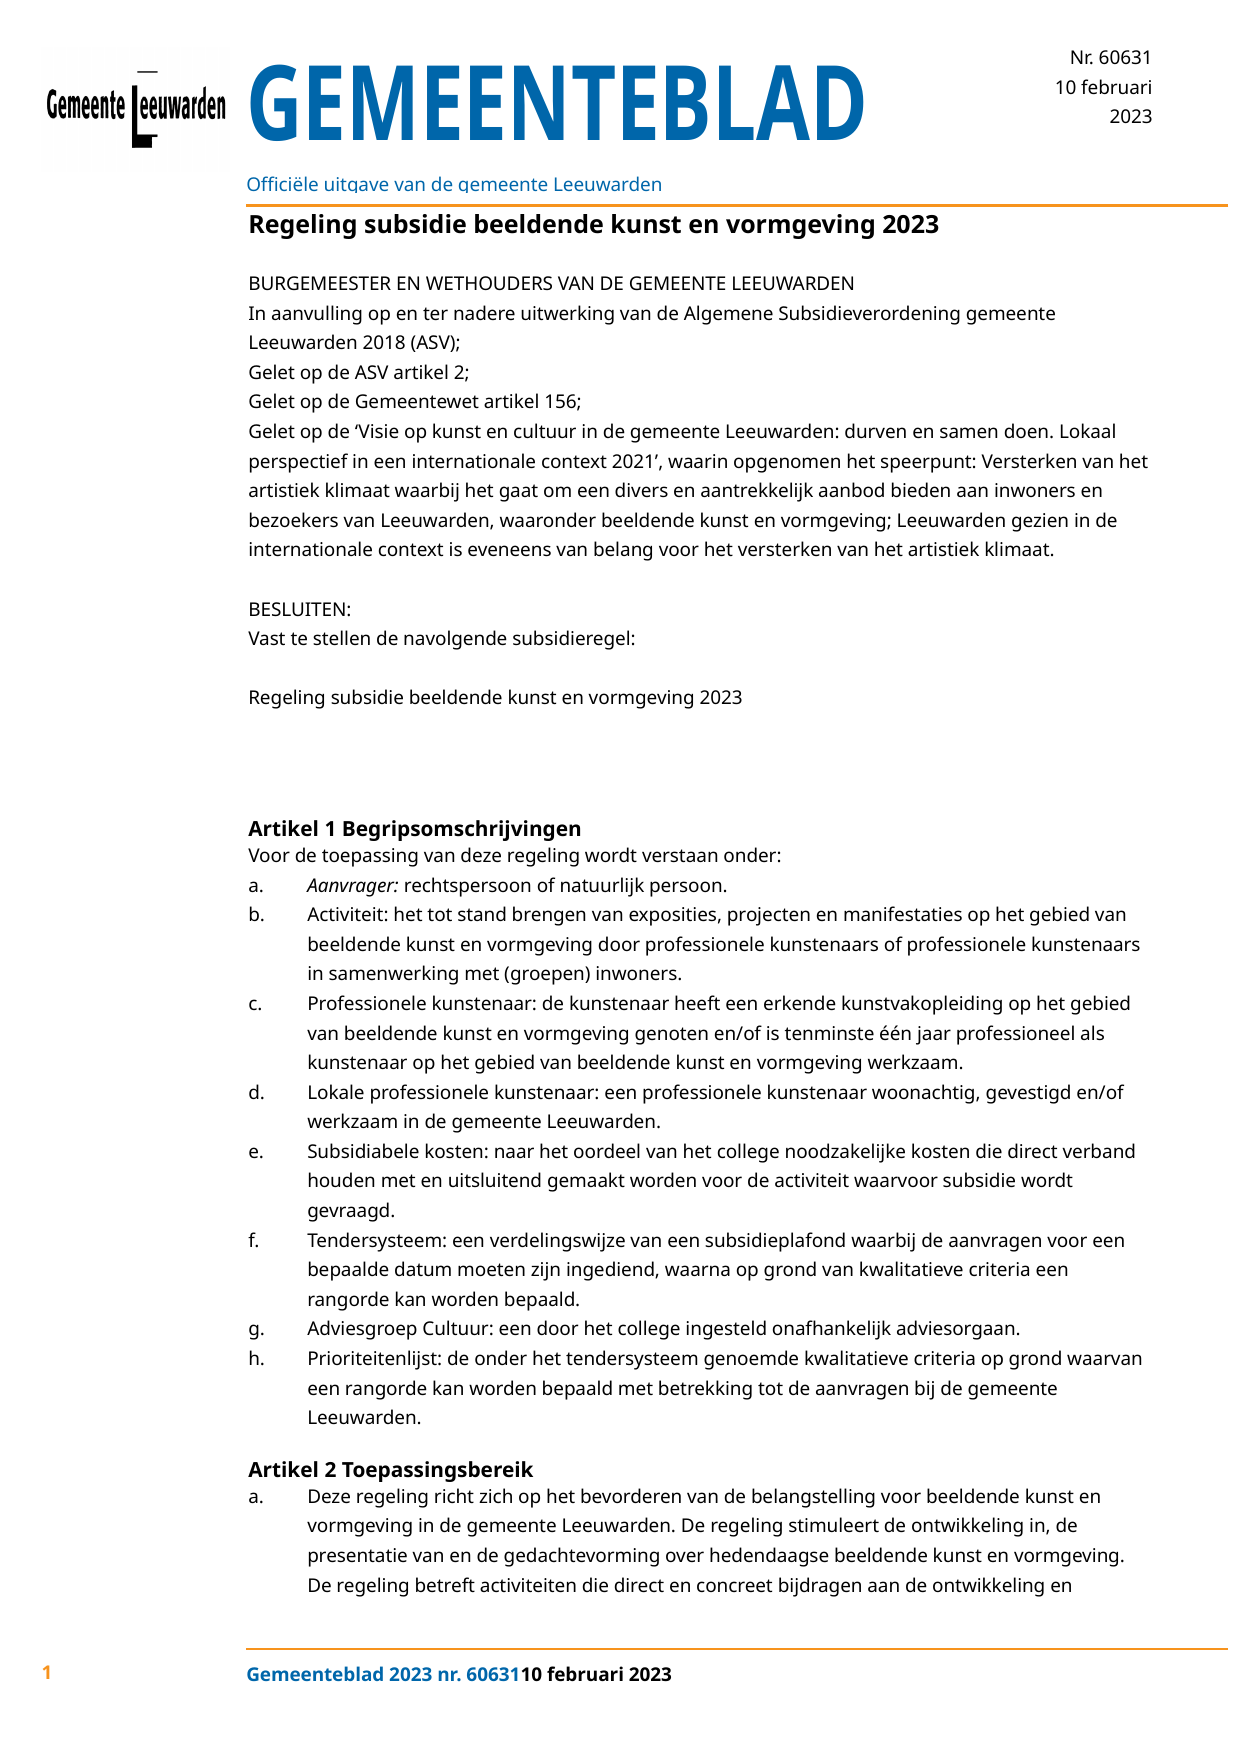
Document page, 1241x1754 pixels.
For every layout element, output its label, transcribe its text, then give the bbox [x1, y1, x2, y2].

text Artikel 1 Begripsomschrijvingen [248, 814, 1152, 842]
text In aanvulling op en ter nadere uitwerking van de Algemene Subsidieverordening gemeente Leeuwarden 2018 (ASV); [248, 300, 1152, 355]
picture [41, 47, 231, 172]
text BESLUITEN: [248, 596, 1152, 621]
list Deze regeling richt zich op het bevorderen van de belangstelling voor beeldende kunst en vormgeving in de gemeente Leeuwarden. De regeling stimuleert de ontwikkeling in, de presentatie van en de gedachtevorming over hedendaagse beeldende kunst en vormgeving. De regeling betreft activiteiten die direct en concreet bijdragen aan de ontwikkeling en [248, 1483, 1152, 1598]
text BURGEMEESTER EN WETHOUDERS VAN DE GEMEENTE LEEUWARDEN [248, 270, 1152, 296]
text Vast te stellen de navolgende subsidieregel: [248, 625, 1152, 651]
list Activiteit: het tot stand brengen van exposities, projecten en manifestaties op het gebied van beeldende kunst en vormgeving door professionele kunstenaars of professionele kunstenaars in samenwerking met (groepen) inwoners. [248, 901, 1152, 986]
list Prioriteitenlijst: de onder het tendersysteem genoemde kwalitatieve criteria op grond waarvan een rangorde kan worden bepaald met betrekking tot de aanvragen bij de gemeente Leeuwarden. [248, 1345, 1152, 1430]
list Lokale professionele kunstenaar: een professionele kunstenaar woonachtig, gevestigd en/of werkzaam in de gemeente Leeuwarden. [248, 1079, 1152, 1134]
list Adviesgroep Cultuur: een door het college ingesteld onafhankelijk adviesorgaan. [248, 1316, 1152, 1341]
text Gelet op de ASV artikel 2; [248, 359, 1152, 385]
list Subsidiabele kosten: naar het oordeel van het college noodzakelijke kosten die direct verband houden met en uitsluitend gemaakt worden voor de activiteit waarvoor subsidie wordt gevraagd. [248, 1138, 1152, 1223]
text Regeling subsidie beeldende kunst en vormgeving 2023 [248, 684, 1152, 710]
text Gelet op de Gemeentewet artikel 156; [248, 389, 1152, 414]
list Professionele kunstenaar: de kunstenaar heeft een erkende kunstvakopleiding op het gebied van beeldende kunst en vormgeving genoten en/of is tenminste één jaar professioneel als kunstenaar op het gebied van beeldende kunst en vormgeving werkzaam. [248, 990, 1152, 1075]
text Artikel 2 Toepassingsbereik [248, 1455, 1152, 1483]
text Gelet op de ‘Visie op kunst en cultuur in de gemeente Leeuwarden: durven en samen doen. Lokaal perspectief in een internationale context 2021’, waarin opgenomen het speerpunt: Versterken van het artistiek klimaat waarbij het gaat om een divers en aantrekkelijk aanbod bieden aan inwoners en bezoekers van Leeuwarden, waaronder beeldende kunst en vormgeving; Leeuwarden gezien in de internationale context is eveneens van belang voor het versterken van het artistiek klimaat. [248, 418, 1152, 562]
text Regeling subsidie beeldende kunst en vormgeving 2023 [248, 207, 1152, 241]
text Voor de toepassing van deze regeling wordt verstaan onder: [248, 842, 1152, 868]
list Aanvrager: rechtspersoon of natuurlijk persoon. [248, 872, 1152, 897]
list Tendersysteem: een verdelingswijze van een subsidieplafond waarbij de aanvragen voor een bepaalde datum moeten zijn ingediend, waarna op grond van kwalitatieve criteria een rangorde kan worden bepaald. [248, 1227, 1152, 1312]
